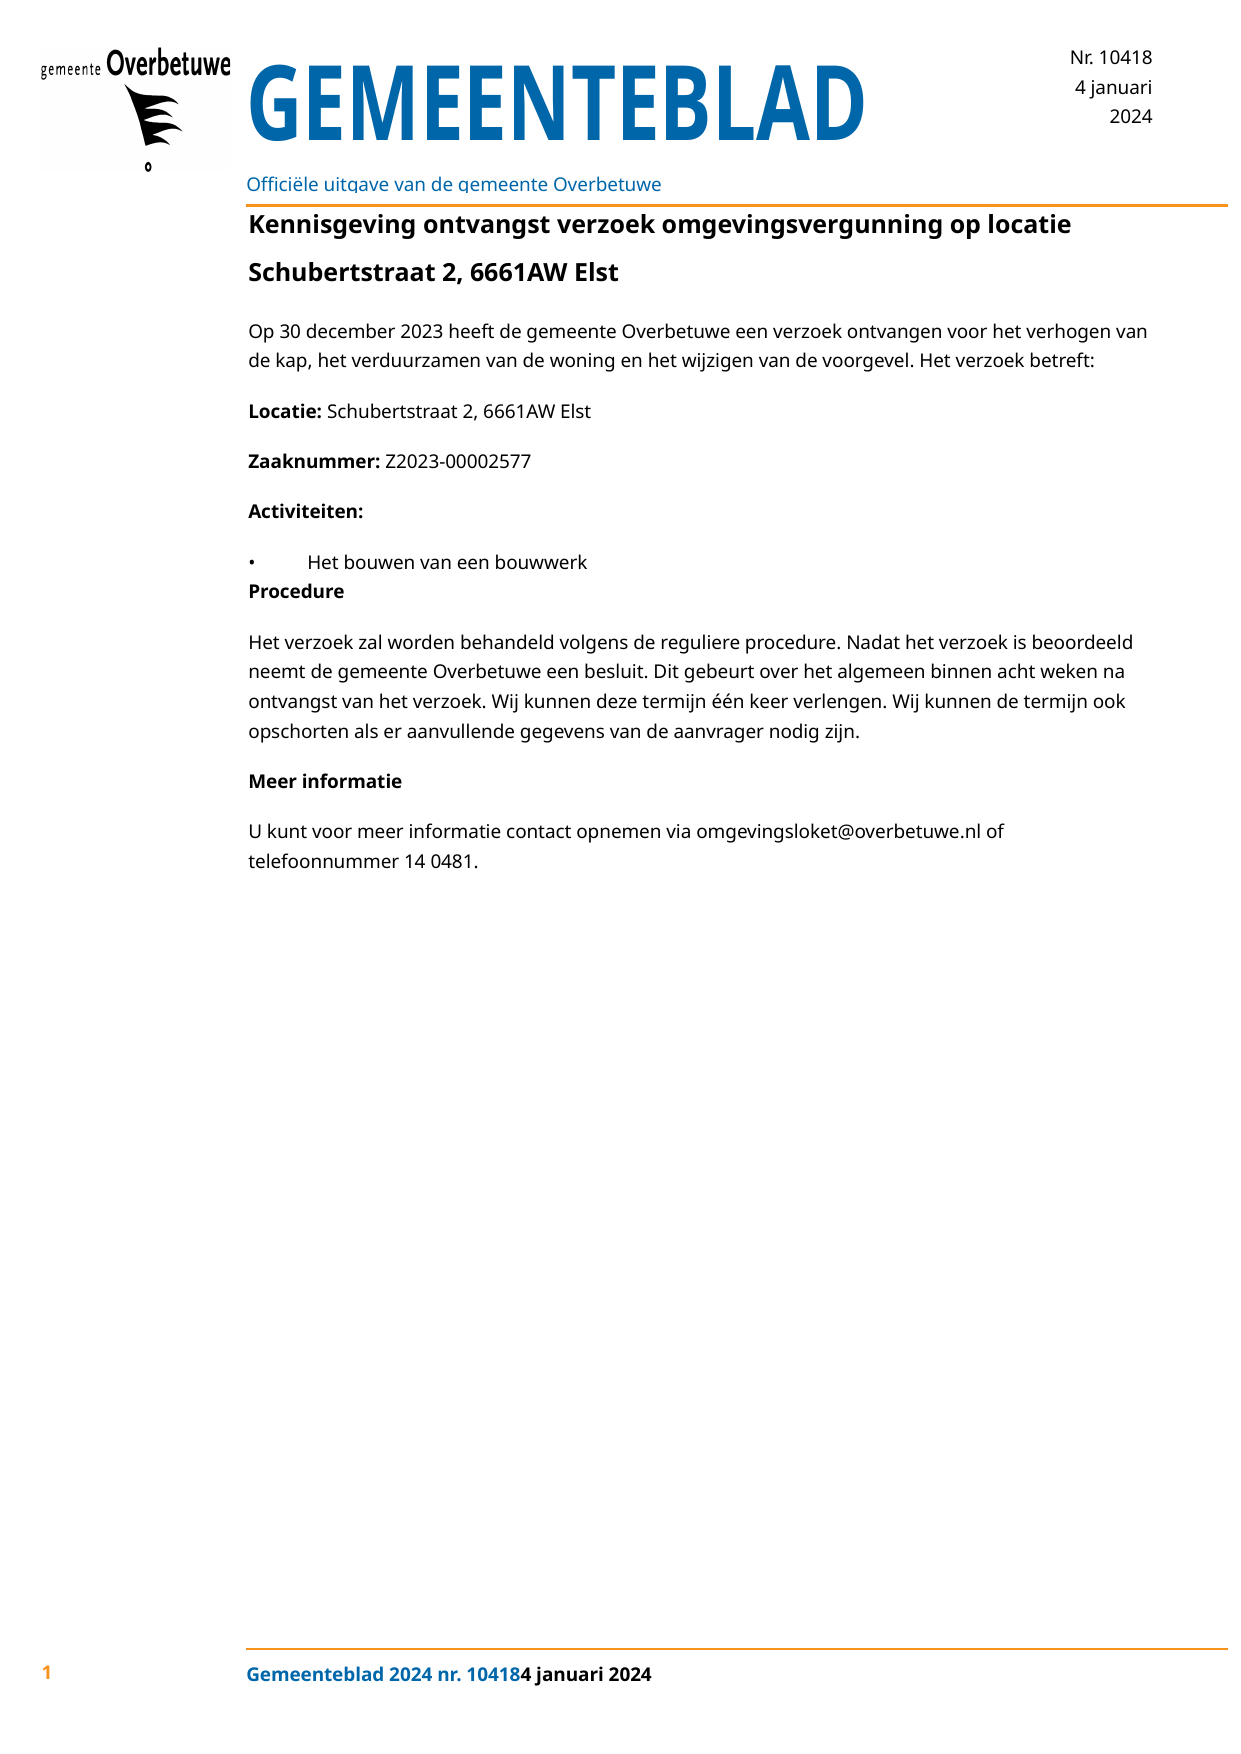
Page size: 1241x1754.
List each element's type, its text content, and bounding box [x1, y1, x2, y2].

picture [41, 47, 231, 172]
text U kunt voor meer informatie contact opnemen via omgevingsloket@overbetuwe.nl of telefoonnummer 14 0481. [248, 819, 1152, 874]
text Het verzoek zal worden behandeld volgens de reguliere procedure. Nadat het verzoek is beoordeeld neemt de gemeente Overbetuwe een besluit. Dit gebeurt over het algemeen binnen acht weken na ontvangst van het verzoek. Wij kunnen deze termijn één keer verlengen. Wij kunnen de termijn ook opschorten als er aanvullende gegevens van de aanvrager nodig zijn. [248, 629, 1152, 744]
text Kennisgeving ontvangst verzoek omgevingsvergunning op locatie Schubertstraat 2, 6661AW Elst [248, 207, 1152, 288]
list Het bouwen van een bouwwerk [248, 549, 1152, 575]
text Activiteiten: [248, 499, 1152, 524]
text Procedure [248, 579, 1152, 604]
text Locatie: Schubertstraat 2, 6661AW Elst [248, 398, 1152, 424]
text Op 30 december 2023 heeft de gemeente Overbetuwe een verzoek ontvangen voor het verhogen van de kap, het verduurzamen van de woning en het wijzigen van de voorgevel. Het verzoek betreft: [248, 318, 1152, 373]
text Zaaknummer: Z2023-00002577 [248, 448, 1152, 474]
text Meer informatie [248, 768, 1152, 794]
